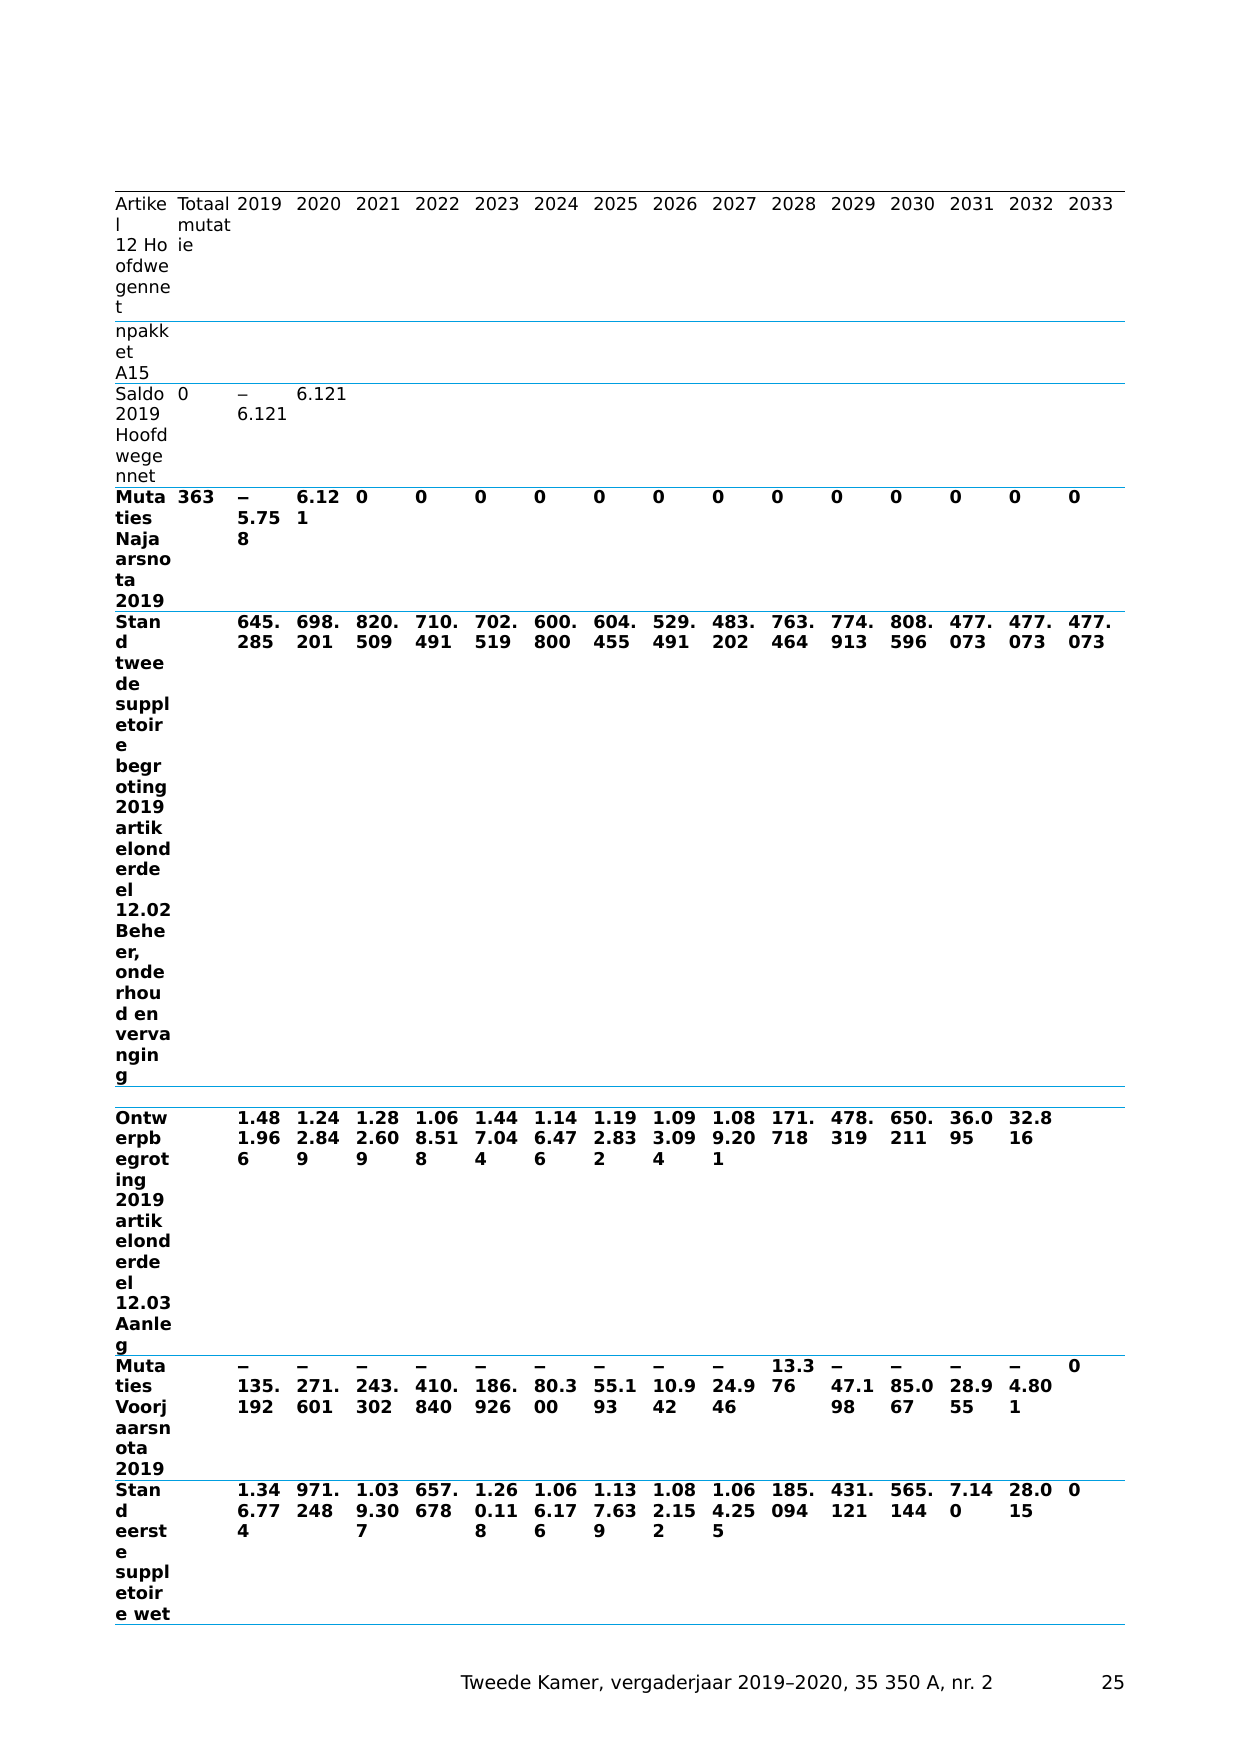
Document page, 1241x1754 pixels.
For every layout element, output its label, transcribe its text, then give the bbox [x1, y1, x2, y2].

table_cell 710.491 [412, 612, 471, 1086]
table_cell [1065, 1108, 1125, 1355]
table_cell 971.248 [293, 1481, 353, 1624]
table_cell 1.282.609 [353, 1108, 412, 1355]
table_cell 0 [175, 384, 234, 487]
table_cell 774.913 [828, 612, 887, 1086]
table_cell 0 [887, 488, 946, 611]
table_cell [353, 384, 412, 487]
table_cell [1065, 322, 1125, 383]
table_cell 0 [412, 488, 471, 611]
table_cell [590, 384, 649, 487]
table_cell 0 [471, 488, 531, 611]
table_cell [175, 1356, 234, 1479]
table_cell 0 [828, 488, 887, 611]
table_cell [234, 1087, 293, 1107]
table_cell Stand eerste suppletoire wet [115, 1481, 174, 1624]
table_cell 477.073 [1006, 612, 1065, 1086]
table_cell [234, 322, 293, 383]
table_cell ‒ 55.193 [590, 1356, 649, 1479]
table_cell [946, 384, 1006, 487]
table_cell 702.519 [471, 612, 531, 1086]
table_cell Ontwerpbegroting 2019 artikelonderdeel 12.03 Aanleg [115, 1108, 174, 1355]
table_cell Saldo 2019 Hoofdwegennet [115, 384, 174, 487]
table_cell [1065, 1087, 1125, 1107]
table_cell 529.491 [650, 612, 709, 1086]
table_cell [412, 1087, 471, 1107]
table_cell [887, 322, 946, 383]
table_cell [946, 1087, 1006, 1107]
table_cell 0 [709, 488, 768, 611]
table_header 2021 [353, 192, 412, 321]
table_cell 1.089.201 [709, 1108, 768, 1355]
table_header 2026 [650, 192, 709, 321]
table_cell 7.140 [946, 1481, 1006, 1624]
table_cell 0 [1065, 1356, 1125, 1479]
table_cell [471, 1087, 531, 1107]
table_cell [1006, 384, 1065, 487]
table_cell ‒ 28.955 [946, 1356, 1006, 1479]
table_cell [709, 384, 768, 487]
table_cell 820.509 [353, 612, 412, 1086]
table_cell [650, 322, 709, 383]
table_cell 1.066.176 [531, 1481, 590, 1624]
table_cell ‒ 80.300 [531, 1356, 590, 1479]
table_header 2025 [590, 192, 649, 321]
table_cell 600.800 [531, 612, 590, 1086]
table_cell [531, 1087, 590, 1107]
table_cell 0 [650, 488, 709, 611]
table_header 2029 [828, 192, 887, 321]
table_header 2020 [293, 192, 353, 321]
table_cell 185.094 [768, 1481, 828, 1624]
table_cell 1.082.152 [650, 1481, 709, 1624]
table_cell [887, 384, 946, 487]
table_cell 477.073 [1065, 612, 1125, 1086]
table_cell [768, 1087, 828, 1107]
table_cell Mutaties Voorjaarsnota 2019 [115, 1356, 174, 1479]
table_cell 477.073 [946, 612, 1006, 1086]
table_cell [590, 1087, 649, 1107]
table_cell [471, 384, 531, 487]
table_cell 478.319 [828, 1108, 887, 1355]
table_cell 1.447.044 [471, 1108, 531, 1355]
table_cell [768, 322, 828, 383]
table_cell [175, 322, 234, 383]
table_cell 1.242.849 [293, 1108, 353, 1355]
table_cell Mutaties Najaarsnota 2019 [115, 488, 174, 611]
table_cell [293, 1087, 353, 1107]
table_header 2019 [234, 192, 293, 321]
table_cell [175, 1108, 234, 1355]
table_cell ‒ 186.926 [471, 1356, 531, 1479]
table_cell [471, 322, 531, 383]
table_cell 0 [531, 488, 590, 611]
table_cell [650, 1087, 709, 1107]
table_cell [412, 384, 471, 487]
table_cell 1.346.774 [234, 1481, 293, 1624]
table_cell 0 [1065, 1481, 1125, 1624]
table_header 2022 [412, 192, 471, 321]
table_header 2031 [946, 192, 1006, 321]
table_cell [828, 322, 887, 383]
table_cell [531, 322, 590, 383]
table_cell [946, 322, 1006, 383]
table_cell [650, 384, 709, 487]
table_cell [828, 1087, 887, 1107]
table_header 2028 [768, 192, 828, 321]
table_cell 0 [353, 488, 412, 611]
table_cell ‒ 243.302 [353, 1356, 412, 1479]
table_cell ‒ 6.121 [234, 384, 293, 487]
table_cell 0 [590, 488, 649, 611]
table_cell 28.015 [1006, 1481, 1065, 1624]
table_cell 1.068.518 [412, 1108, 471, 1355]
table_cell 13.376 [768, 1356, 828, 1479]
table_cell 171.718 [768, 1108, 828, 1355]
table_cell 1.260.118 [471, 1481, 531, 1624]
table_cell 1.137.639 [590, 1481, 649, 1624]
table_cell [1065, 384, 1125, 487]
table_cell [1006, 322, 1065, 383]
table_cell ‒ 24.946 [709, 1356, 768, 1479]
table_cell 1.039.307 [353, 1481, 412, 1624]
table_header 2030 [887, 192, 946, 321]
table_cell 763.464 [768, 612, 828, 1086]
table_header 2023 [471, 192, 531, 321]
table_cell [709, 322, 768, 383]
table_cell ‒ 271.601 [293, 1356, 353, 1479]
table_cell 32.816 [1006, 1108, 1065, 1355]
table_cell 565.144 [887, 1481, 946, 1624]
table_cell 0 [1006, 488, 1065, 611]
table_cell 6.121 [293, 384, 353, 487]
table_cell [887, 1087, 946, 1107]
table_cell [828, 384, 887, 487]
table_header 2032 [1006, 192, 1065, 321]
table_cell 0 [1065, 488, 1125, 611]
table_cell npakket A15 [115, 322, 174, 383]
table_cell ‒ 4.801 [1006, 1356, 1065, 1479]
table_cell [115, 1087, 174, 1107]
table_cell [1006, 1087, 1065, 1107]
table_cell 0 [768, 488, 828, 611]
table_header 2027 [709, 192, 768, 321]
table_cell [709, 1087, 768, 1107]
table_cell [353, 1087, 412, 1107]
table_cell 1.192.832 [590, 1108, 649, 1355]
table_cell 808.596 [887, 612, 946, 1086]
table_header Totaal mutatie [175, 192, 234, 321]
table_cell 1.093.094 [650, 1108, 709, 1355]
table_cell 698.201 [293, 612, 353, 1086]
table_cell 645.285 [234, 612, 293, 1086]
table_cell 6.121 [293, 488, 353, 611]
table_cell ‒ 10.942 [650, 1356, 709, 1479]
table_cell [293, 322, 353, 383]
table_header 2024 [531, 192, 590, 321]
table_cell 431.121 [828, 1481, 887, 1624]
table_cell Stand tweede suppletoire begroting 2019 artikelonderdeel 12.02 Beheer, onderhoud en vervanging [115, 612, 174, 1086]
table_cell 657.678 [412, 1481, 471, 1624]
table_cell [353, 322, 412, 383]
table_cell ‒ 410.840 [412, 1356, 471, 1479]
table_cell ‒ 5.758 [234, 488, 293, 611]
table_cell [175, 1481, 234, 1624]
table_cell [412, 322, 471, 383]
table_cell ‒ 85.067 [887, 1356, 946, 1479]
table_header Artikel 12 Hoofdwegennet [115, 192, 174, 321]
table_cell 1.481.966 [234, 1108, 293, 1355]
table_cell ‒ 47.198 [828, 1356, 887, 1479]
table_cell ‒ 135.192 [234, 1356, 293, 1479]
table_cell 483.202 [709, 612, 768, 1086]
table_cell 1.064.255 [709, 1481, 768, 1624]
table_cell [590, 322, 649, 383]
table_cell 0 [946, 488, 1006, 611]
table_cell 363 [175, 488, 234, 611]
table_header 2033 [1065, 192, 1125, 321]
table_cell 36.095 [946, 1108, 1006, 1355]
table_cell [175, 612, 234, 1086]
table_cell [175, 1087, 234, 1107]
table_cell 604.455 [590, 612, 649, 1086]
table_cell [768, 384, 828, 487]
table_cell 650.211 [887, 1108, 946, 1355]
table_cell 1.146.476 [531, 1108, 590, 1355]
table_cell [531, 384, 590, 487]
